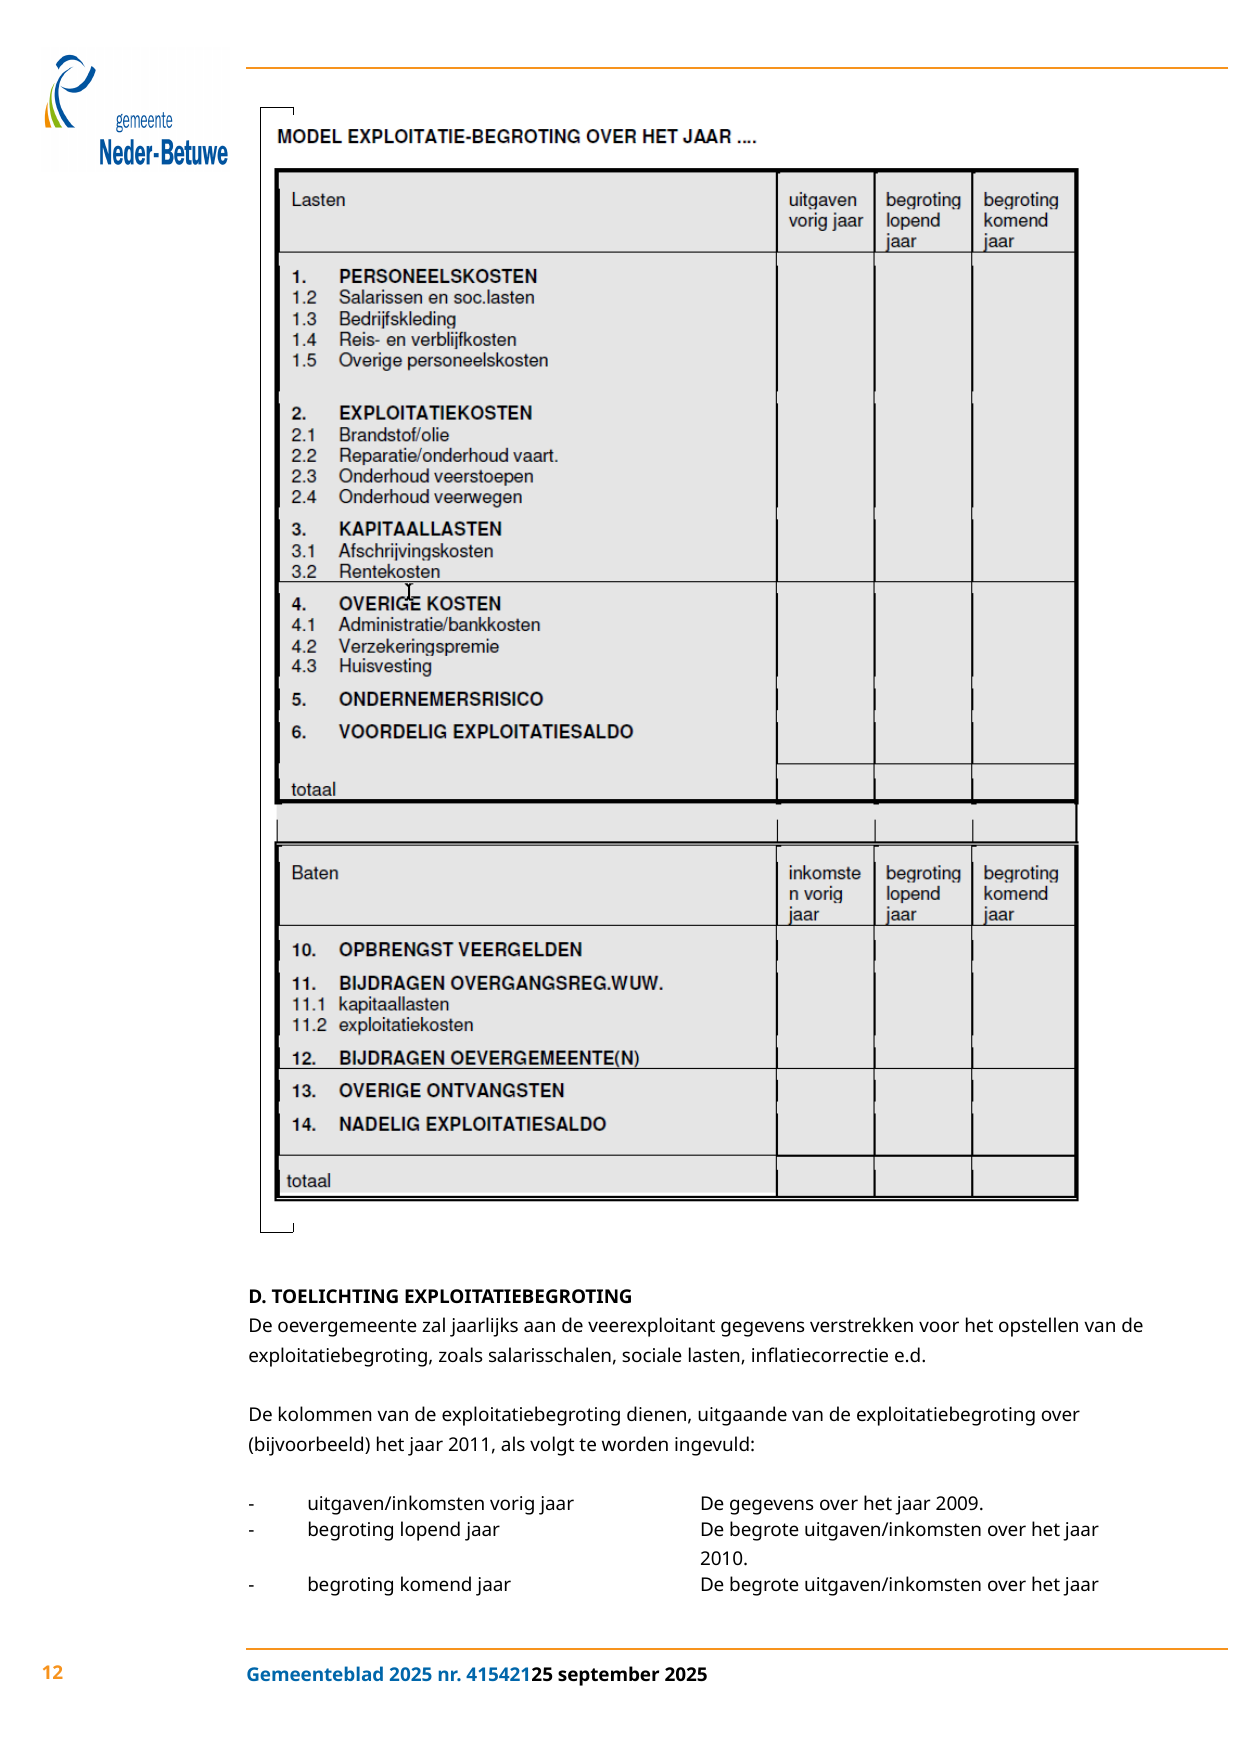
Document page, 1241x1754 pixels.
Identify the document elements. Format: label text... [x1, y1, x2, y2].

picture [41, 47, 231, 172]
text D. TOELICHTING EXPLOITATIEBEGROTING [248, 1283, 1152, 1308]
table_header uitgaven/inkomsten vorig jaar [248, 1490, 700, 1516]
table_cell begroting lopend jaar [248, 1516, 700, 1571]
picture [268, 115, 1096, 1223]
text De kolommen van de exploitatiebegroting dienen, uitgaande van de exploitatiebegroting over (bijvoorbeeld) het jaar 2011, als volgt te worden ingevuld: [248, 1401, 1152, 1456]
table_cell De begrote uitgaven/inkomsten over het jaar 2010. [700, 1516, 1152, 1571]
table_cell begroting komend jaar [248, 1571, 700, 1597]
table_cell De begrote uitgaven/inkomsten over het jaar [700, 1571, 1152, 1597]
table_header De gegevens over het jaar 2009. [700, 1490, 1152, 1516]
text De oevergemeente zal jaarlijks aan de veerexploitant gegevens verstrekken voor het opstellen van de exploitatiebegroting, zoals salarisschalen, sociale lasten, inflatiecorrectie e.d. [248, 1312, 1152, 1368]
